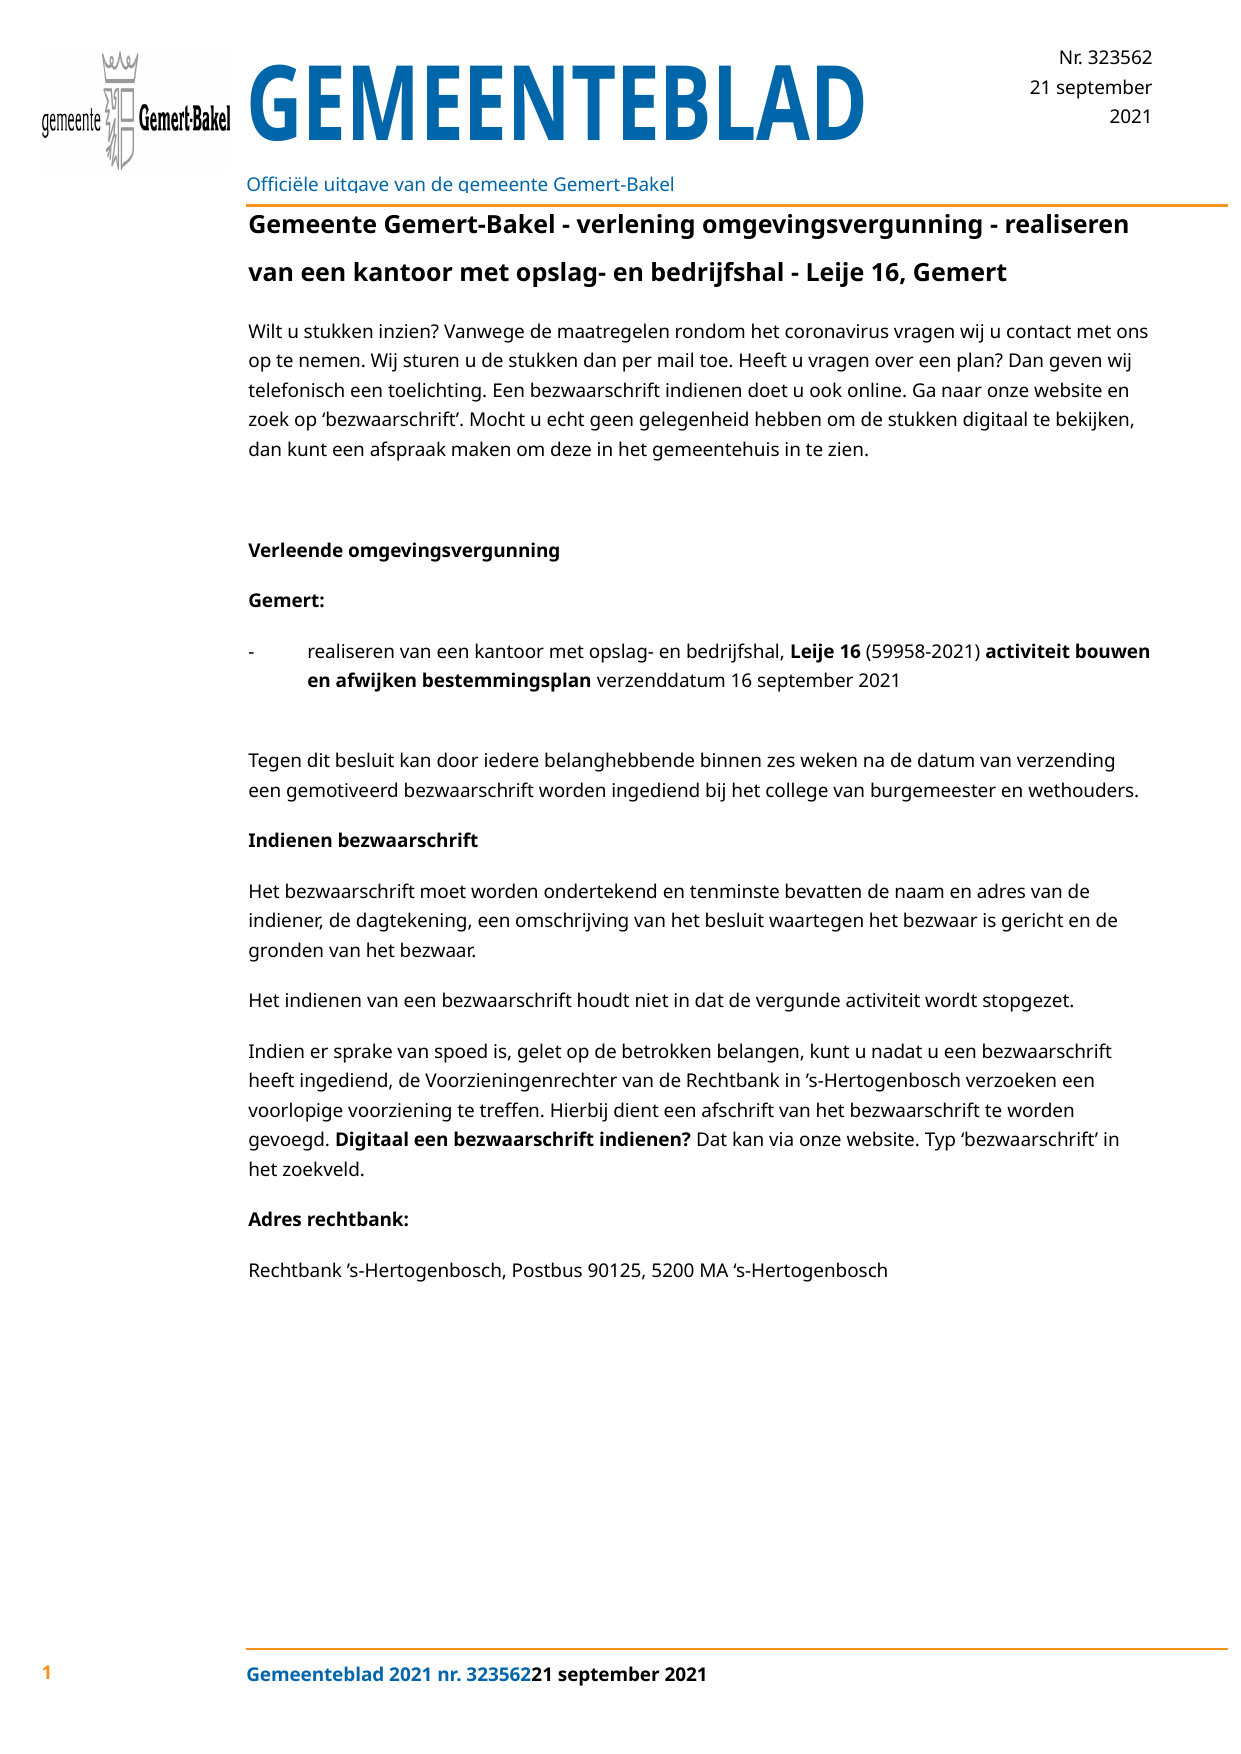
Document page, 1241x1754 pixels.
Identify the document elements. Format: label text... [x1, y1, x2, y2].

text Verleende omgevingsvergunning [248, 537, 1152, 563]
text Het bezwaarschrift moet worden ondertekend en tenminste bevatten de naam en adres van de indiener, de dagtekening, een omschrijving van het besluit waartegen het bezwaar is gericht en de gronden van het bezwaar. [248, 878, 1152, 963]
text Indienen bezwaarschrift [248, 827, 1152, 853]
text Gemert: [248, 587, 1152, 613]
text Wilt u stukken inzien? Vanwege de maatregelen rondom het coronavirus vragen wij u contact met ons op te nemen. Wij sturen u de stukken dan per mail toe. Heeft u vragen over een plan? Dan geven wij telefonisch een toelichting. Een bezwaarschrift indienen doet u ook online. Ga naar onze website en zoek op ‘bezwaarschrift’. Mocht u echt geen gelegenheid hebben om de stukken digitaal te bekijken, dan kunt een afspraak maken om deze in het gemeentehuis in te zien. [248, 318, 1152, 462]
text Tegen dit besluit kan door iedere belanghebbende binnen zes weken na de datum van verzending een gemotiveerd bezwaarschrift worden ingediend bij het college van burgemeester en wethouders. [248, 747, 1152, 803]
text Het indienen van een bezwaarschrift houdt niet in dat de vergunde activiteit wordt stopgezet. [248, 987, 1152, 1013]
picture [41, 47, 231, 172]
text Adres rechtbank: [248, 1207, 1152, 1232]
text Gemeente Gemert-Bakel - verlening omgevingsvergunning - realiseren van een kantoor met opslag- en bedrijfshal - Leije 16, Gemert [248, 207, 1152, 288]
text Rechtbank ’s-Hertogenbosch, Postbus 90125, 5200 MA ‘s-Hertogenbosch [248, 1257, 1152, 1283]
list realiseren van een kantoor met opslag- en bedrijfshal, Leije 16 (59958-2021) activiteit bouwen en afwijken bestemmingsplan verzenddatum 16 september 2021 [248, 638, 1152, 693]
text Indien er sprake van spoed is, gelet op de betrokken belangen, kunt u nadat u een bezwaarschrift heeft ingediend, de Voorzieningenrechter van de Rechtbank in ’s-Hertogenbosch verzoeken een voorlopige voorziening te treffen. Hierbij dient een afschrift van het bezwaarschrift te worden gevoegd. Digitaal een bezwaarschrift indienen? Dat kan via onze website. Typ ‘bezwaarschrift’ in het zoekveld. [248, 1038, 1152, 1182]
